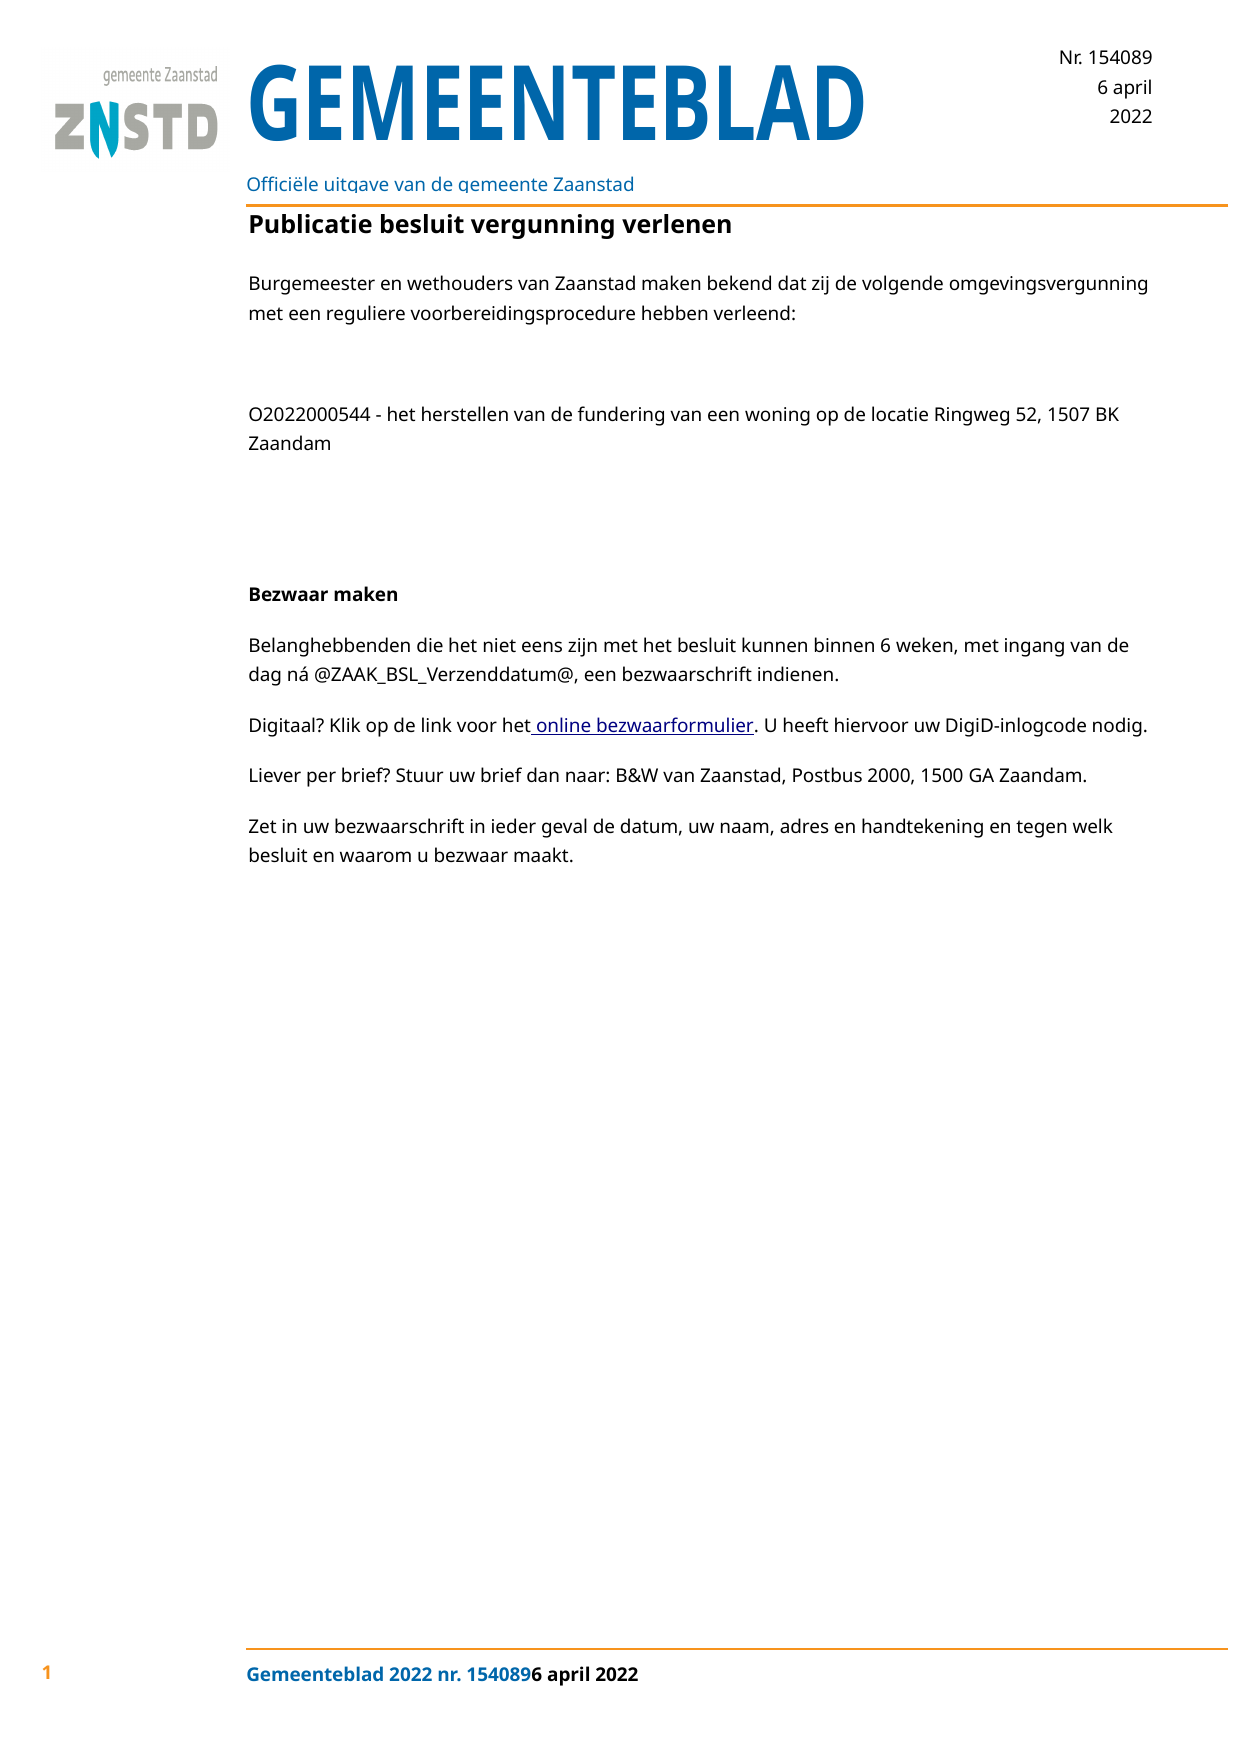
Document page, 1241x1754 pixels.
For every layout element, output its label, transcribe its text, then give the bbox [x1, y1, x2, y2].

text Belanghebbenden die het niet eens zijn met het besluit kunnen binnen 6 weken, met ingang van de dag ná @ZAAK_BSL_Verzenddatum@, een bezwaarschrift indienen. [248, 632, 1152, 687]
text O2022000544 - het herstellen van de fundering van een woning op de locatie Ringweg 52, 1507 BK Zaandam [248, 401, 1152, 456]
text Bezwaar maken [248, 582, 1152, 607]
text Digitaal? Klik op de link voor het online bezwaarformulier. U heeft hiervoor uw DigiD-inlogcode nodig. [248, 712, 1152, 738]
picture [41, 47, 231, 172]
text Liever per brief? Stuur uw brief dan naar: B&W van Zaanstad, Postbus 2000, 1500 GA Zaandam. [248, 762, 1152, 788]
text Burgemeester en wethouders van Zaanstad maken bekend dat zij de volgende omgevingsvergunning met een reguliere voorbereidingsprocedure hebben verleend: [248, 270, 1152, 326]
text Publicatie besluit vergunning verlenen [248, 207, 1152, 241]
text Zet in uw bezwaarschrift in ieder geval de datum, uw naam, adres en handtekening en tegen welk besluit en waarom u bezwaar maakt. [248, 813, 1152, 868]
